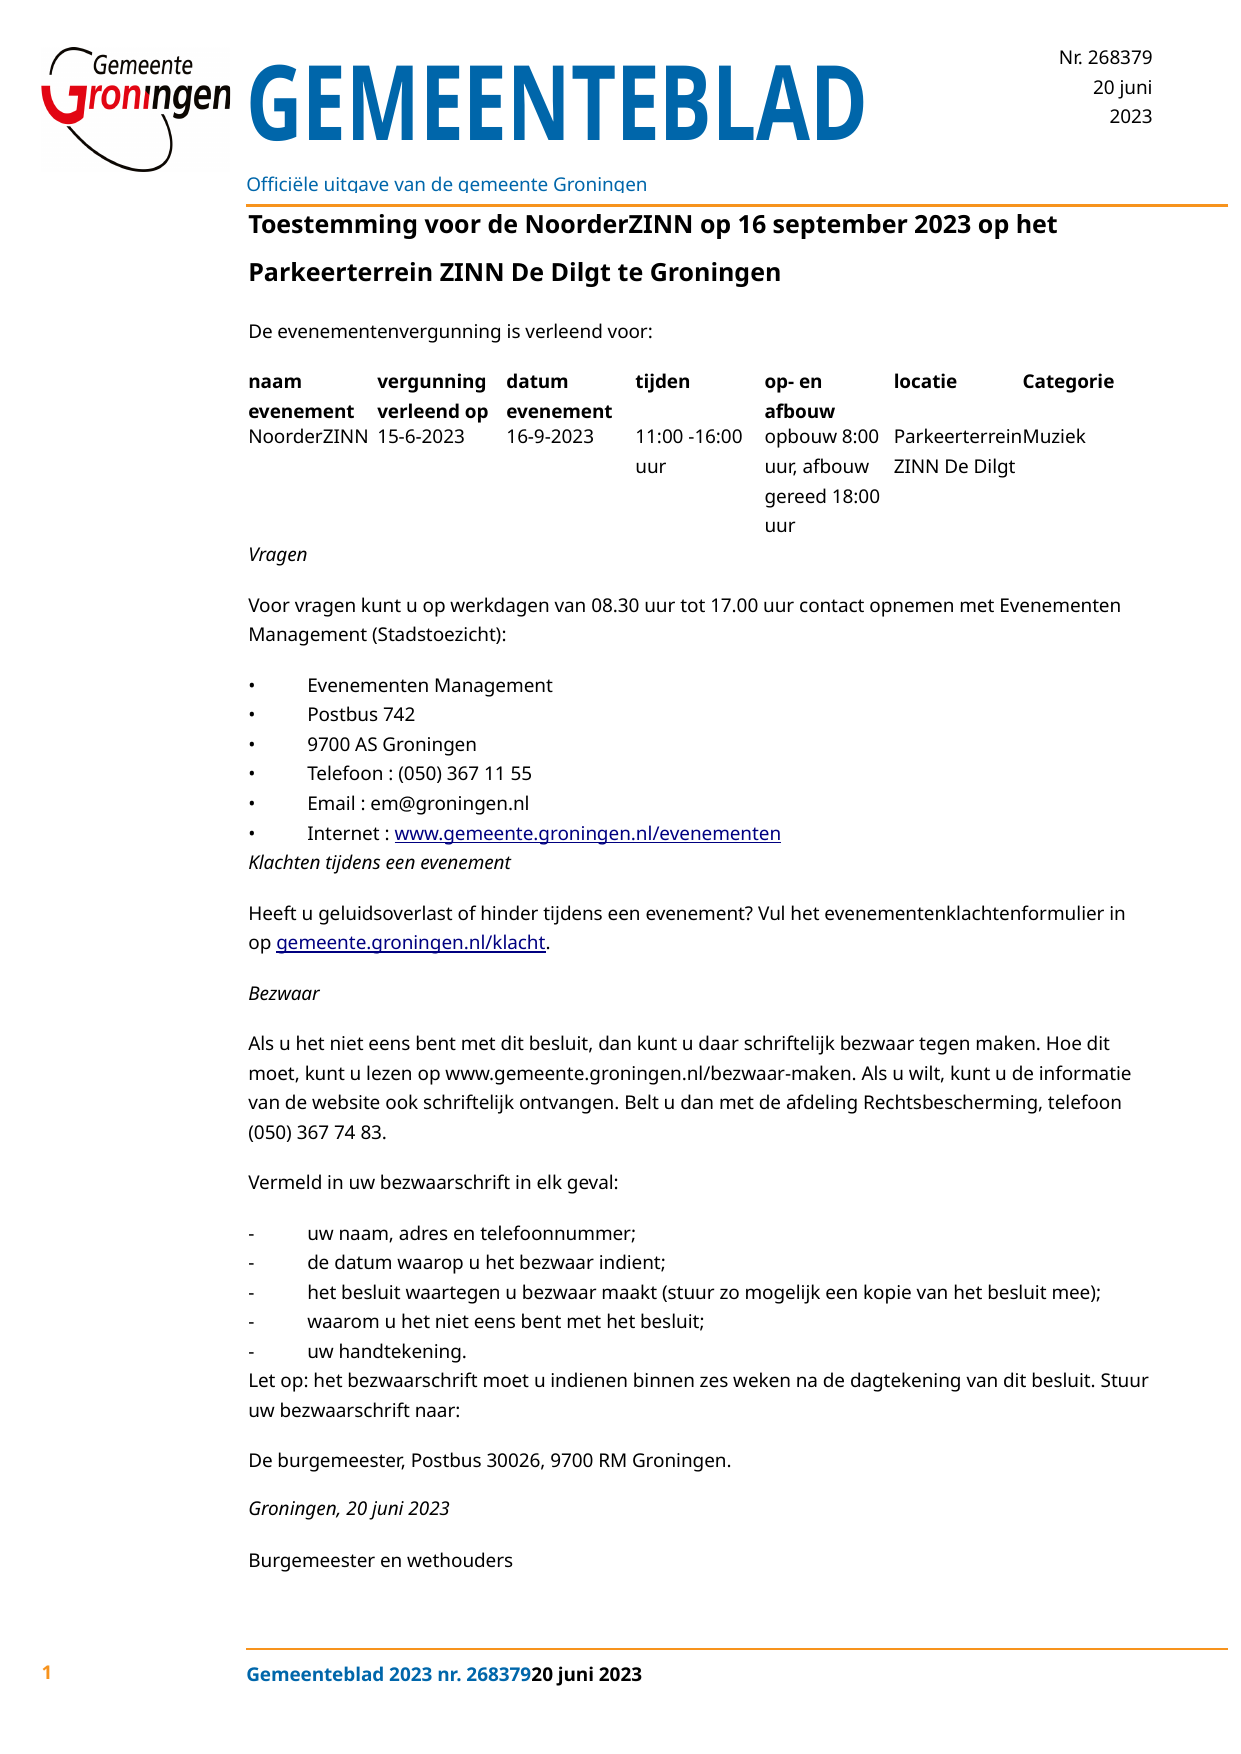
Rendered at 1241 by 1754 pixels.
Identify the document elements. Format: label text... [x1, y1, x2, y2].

list Postbus 742 [248, 701, 1152, 727]
table_header tijden [635, 369, 764, 424]
text Burgemeester en wethouders [248, 1547, 1152, 1573]
list Email : em@groningen.nl [248, 790, 1152, 816]
text Vragen [248, 541, 1152, 567]
list de datum waarop u het bezwaar indient; [248, 1249, 1152, 1275]
list uw naam, adres en telefoonnummer; [248, 1220, 1152, 1246]
table_header vergunning verleend op [377, 369, 506, 424]
list Telefoon : (050) 367 11 55 [248, 761, 1152, 786]
list Evenementen Management [248, 672, 1152, 698]
picture [41, 47, 231, 172]
text De burgemeester, Postbus 30026, 9700 RM Groningen. [248, 1448, 1152, 1473]
text Als u het niet eens bent met dit besluit, dan kunt u daar schriftelijk bezwaar tegen maken. Hoe dit moet, kunt u lezen op www.gemeente.groningen.nl/bezwaar-maken. Als u wilt, kunt u de informatie van de website ook schriftelijk ontvangen. Belt u dan met de afdeling Rechtsbescherming, telefoon (050) 367 74 83. [248, 1030, 1152, 1145]
text Toestemming voor de NoorderZINN op 16 september 2023 op het Parkeerterrein ZINN De Dilgt te Groningen [248, 207, 1152, 288]
table_cell 16-9-2023 [506, 424, 635, 538]
text Vermeld in uw bezwaarschrift in elk geval: [248, 1169, 1152, 1195]
table_cell opbouw 8:00 uur, afbouw gereed 18:00 uur [764, 424, 893, 538]
table_cell Muziek [1023, 424, 1152, 538]
table_cell NoorderZINN [248, 424, 377, 538]
list Internet : www.gemeente.groningen.nl/evenementen [248, 820, 1152, 846]
list waarom u het niet eens bent met het besluit; [248, 1308, 1152, 1334]
table_header datum evenement [506, 369, 635, 424]
text Bezwaar [248, 980, 1152, 1006]
text Heeft u geluidsoverlast of hinder tijdens een evenement? Vul het evenementenklachtenformulier in op gemeente.groningen.nl/klacht. [248, 900, 1152, 955]
table_cell 11:00 -16:00 uur [635, 424, 764, 538]
table_header op- en afbouw [764, 369, 893, 424]
text De evenementenvergunning is verleend voor: [248, 318, 1152, 344]
list het besluit waartegen u bezwaar maakt (stuur zo mogelijk een kopie van het besluit mee); [248, 1279, 1152, 1305]
text Voor vragen kunt u op werkdagen van 08.30 uur tot 17.00 uur contact opnemen met Evenementen Management (Stadstoezicht): [248, 592, 1152, 647]
list 9700 AS Groningen [248, 731, 1152, 757]
table_cell 15-6-2023 [377, 424, 506, 538]
text Klachten tijdens een evenement [248, 849, 1152, 875]
text Groningen, 20 juni 2023 [248, 1496, 1152, 1521]
table_header Categorie [1023, 369, 1152, 424]
text Let op: het bezwaarschrift moet u indienen binnen zes weken na de dagtekening van dit besluit. Stuur uw bezwaarschrift naar: [248, 1368, 1152, 1423]
table_cell Parkeerterrein ZINN De Dilgt [894, 424, 1022, 538]
list uw handtekening. [248, 1338, 1152, 1364]
table_header locatie [894, 369, 1022, 424]
table_header naam evenement [248, 369, 377, 424]
